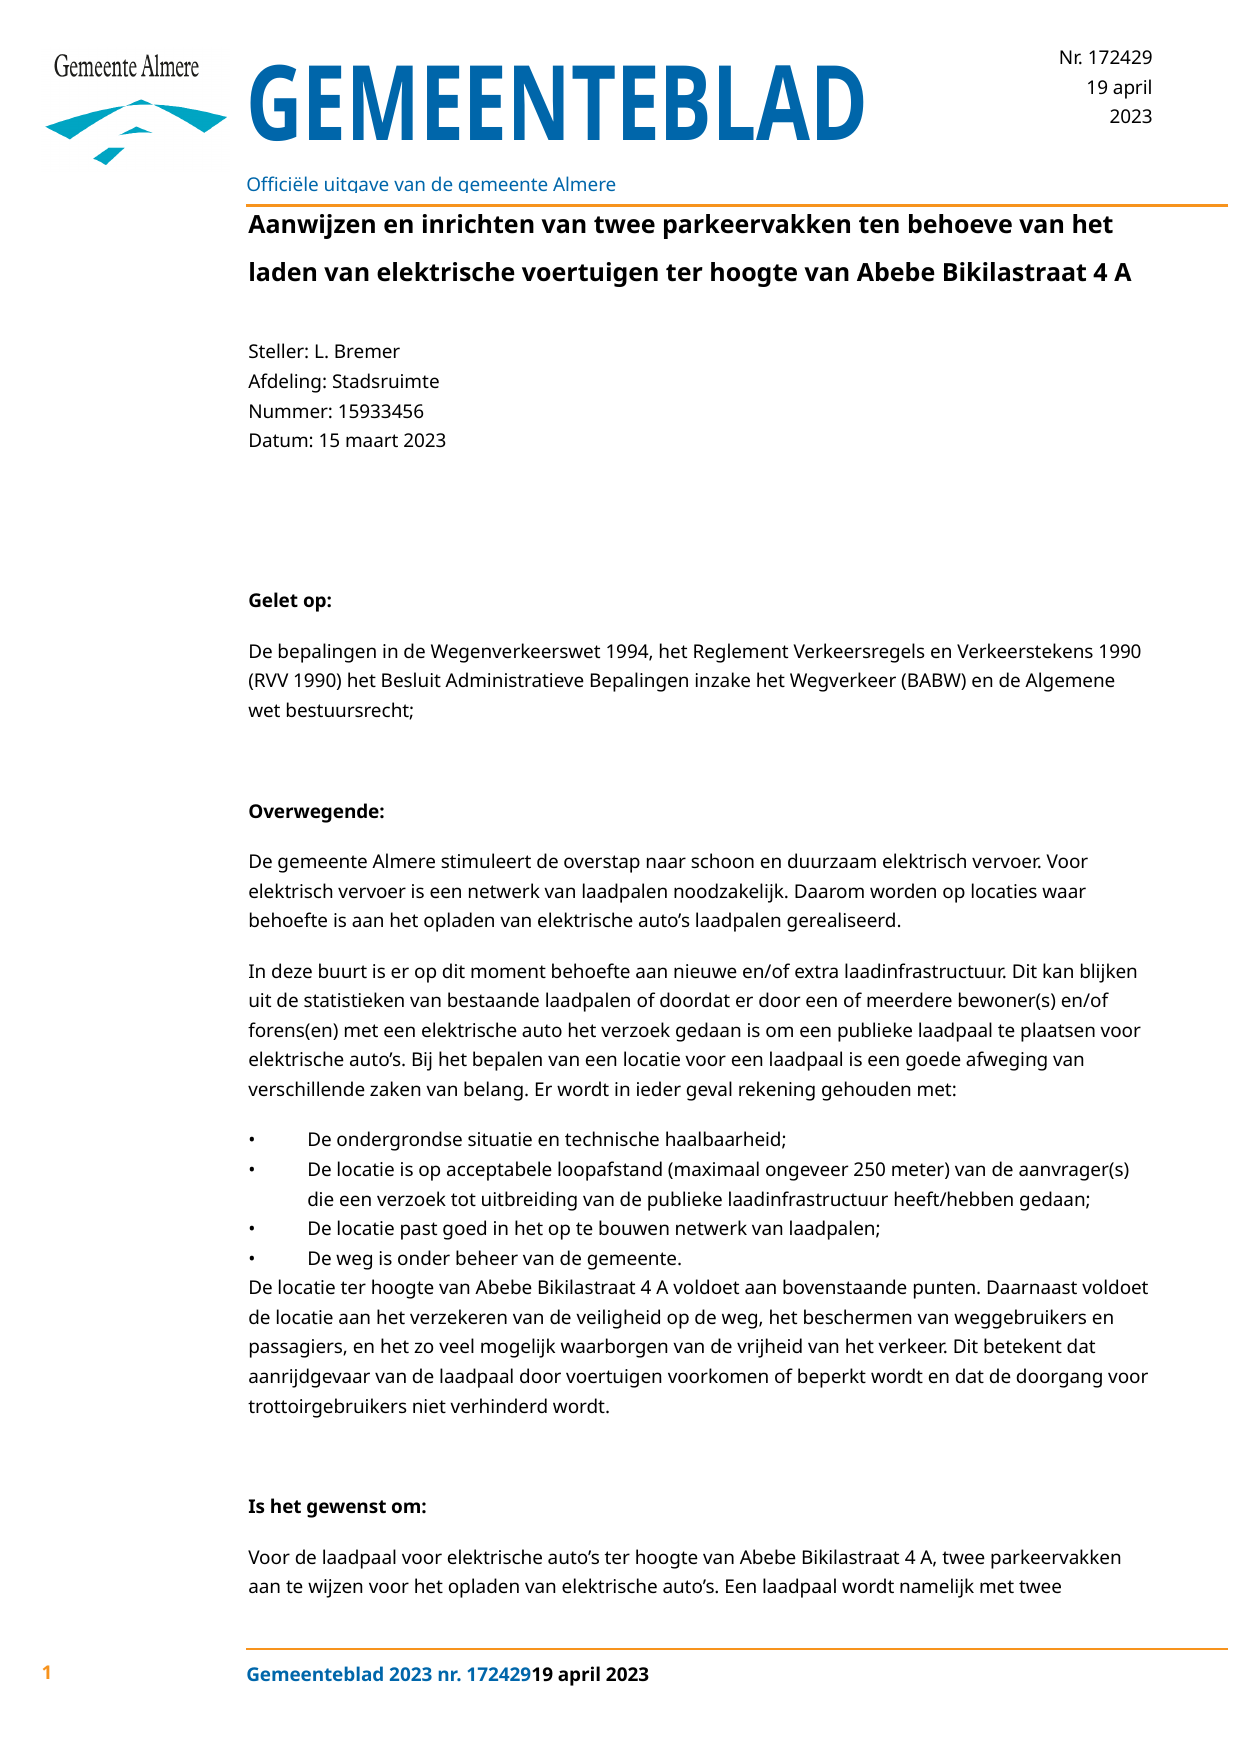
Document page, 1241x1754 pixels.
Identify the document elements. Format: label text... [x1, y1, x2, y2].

list De weg is onder beheer van de gemeente. [248, 1245, 1152, 1271]
text Is het gewenst om: [248, 1494, 1152, 1519]
list De locatie is op acceptabele loopafstand (maximaal ongeveer 250 meter) van de aanvrager(s) die een verzoek tot uitbreiding van de publieke laadinfrastructuur heeft/hebben gedaan; [248, 1156, 1152, 1211]
text In deze buurt is er op dit moment behoefte aan nieuwe en/of extra laadinfrastructuur. Dit kan blijken uit de statistieken van bestaande laadpalen of doordat er door een of meerdere bewoner(s) en/of forens(en) met een elektrische auto het verzoek gedaan is om een publieke laadpaal te plaatsen voor elektrische auto’s. Bij het bepalen van een locatie voor een laadpaal is een goede afweging van verschillende zaken van belang. Er wordt in ieder geval rekening gehouden met: [248, 958, 1152, 1102]
text Gelet op: [248, 587, 1152, 613]
text Voor de laadpaal voor elektrische auto’s ter hoogte van Abebe Bikilastraat 4 A, twee parkeervakken aan te wijzen voor het opladen van elektrische auto’s. Een laadpaal wordt namelijk met twee [248, 1544, 1152, 1599]
text De bepalingen in de Wegenverkeerswet 1994, het Reglement Verkeersregels en Verkeerstekens 1990 (RVV 1990) het Besluit Administratieve Bepalingen inzake het Wegverkeer (BABW) en de Algemene wet bestuursrecht; [248, 638, 1152, 723]
list De locatie past goed in het op te bouwen netwerk van laadpalen; [248, 1215, 1152, 1241]
picture [41, 47, 231, 172]
text Overwegende: [248, 798, 1152, 823]
text De gemeente Almere stimuleert de overstap naar schoon en duurzaam elektrisch vervoer. Voor elektrisch vervoer is een netwerk van laadpalen noodzakelijk. Daarom worden op locaties waar behoefte is aan het opladen van elektrische auto’s laadpalen gerealiseerd. [248, 848, 1152, 933]
text De locatie ter hoogte van Abebe Bikilastraat 4 A voldoet aan bovenstaande punten. Daarnaast voldoet de locatie aan het verzekeren van de veiligheid op de weg, het beschermen van weggebruikers en passagiers, en het zo veel mogelijk waarborgen van de vrijheid van het verkeer. Dit betekent dat aanrijdgevaar van de laadpaal door voertuigen voorkomen of beperkt wordt en dat de doorgang voor trottoirgebruikers niet verhinderd wordt. [248, 1274, 1152, 1418]
list De ondergrondse situatie en technische haalbaarheid; [248, 1127, 1152, 1152]
text Datum: 15 maart 2023 [248, 427, 1152, 453]
text Aanwijzen en inrichten van twee parkeervakken ten behoeve van het laden van elektrische voertuigen ter hoogte van Abebe Bikilastraat 4 A [248, 207, 1152, 288]
text Steller: L. Bremer [248, 339, 1152, 364]
text Afdeling: Stadsruimte [248, 368, 1152, 394]
text Nummer: 15933456 [248, 398, 1152, 423]
